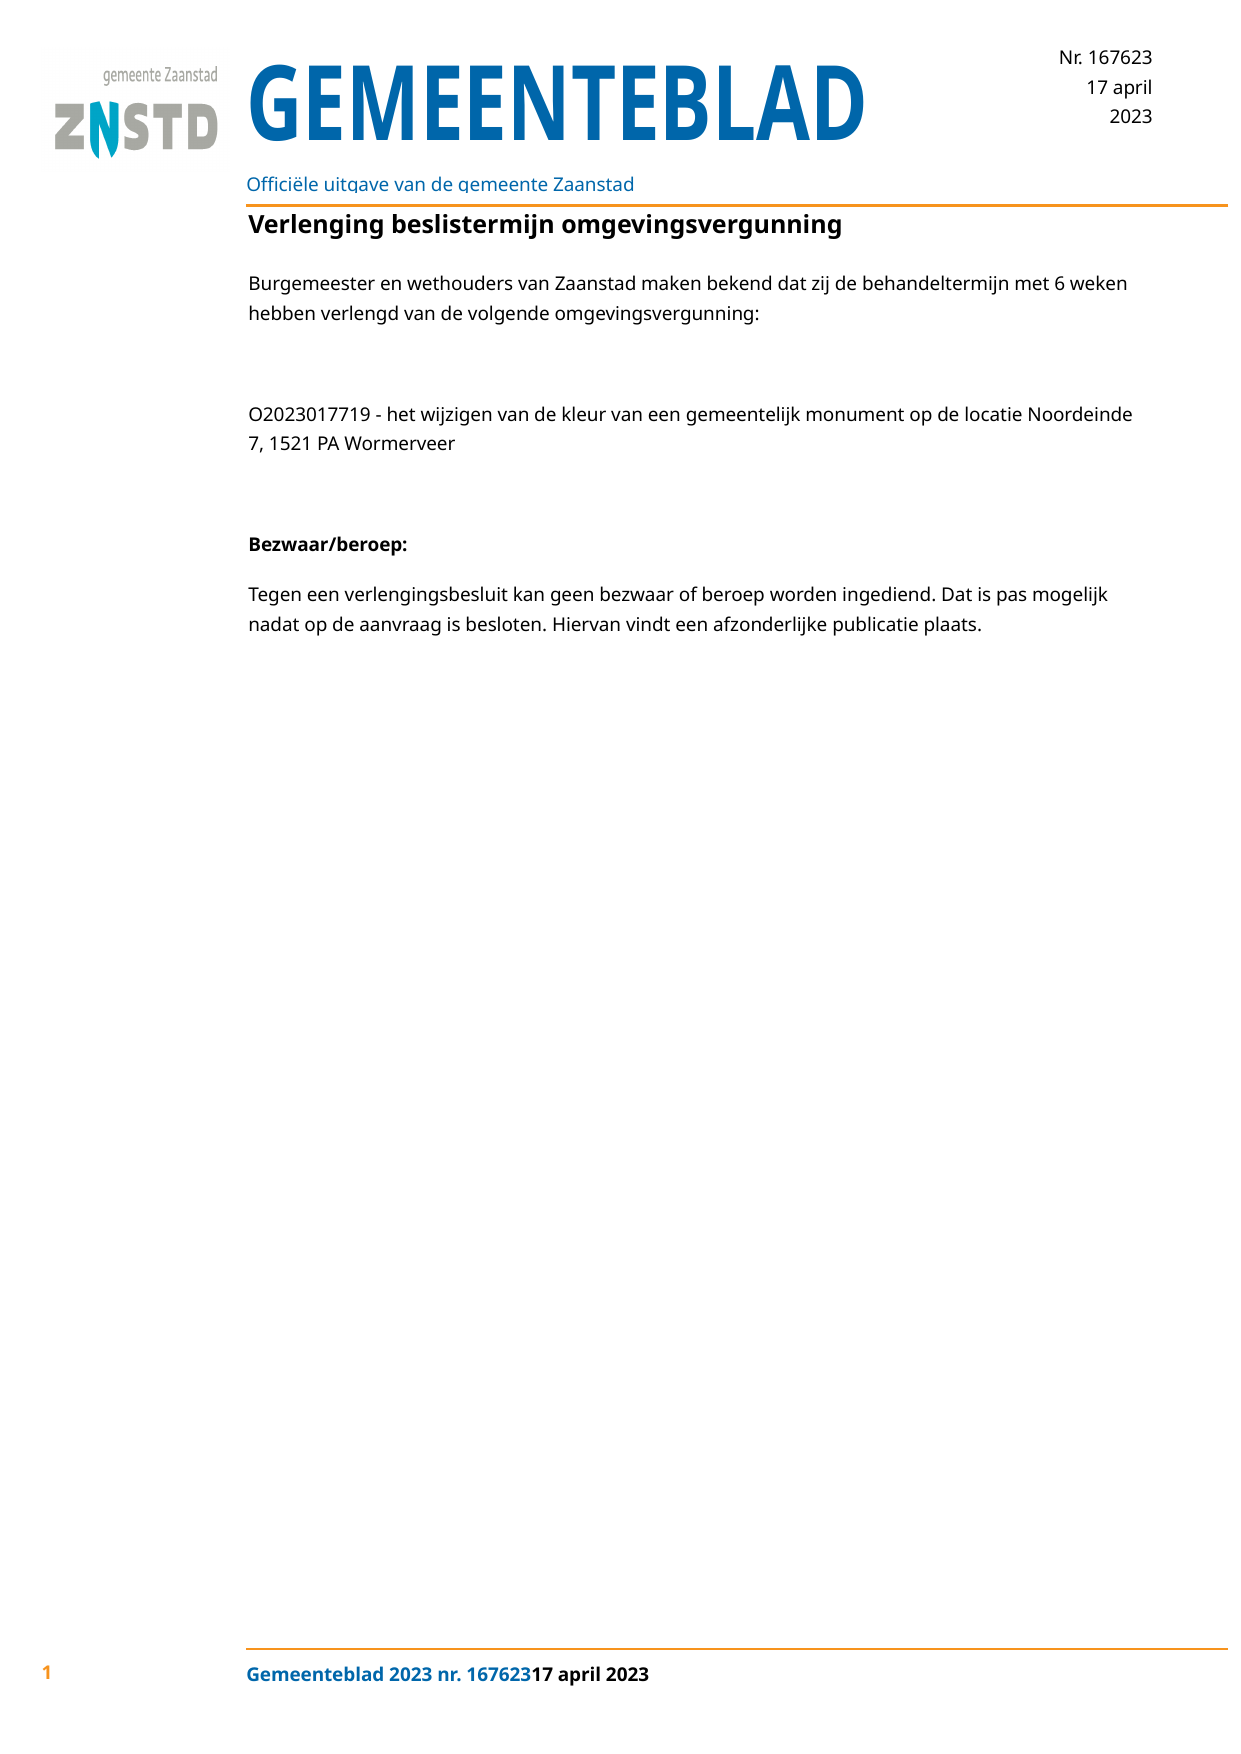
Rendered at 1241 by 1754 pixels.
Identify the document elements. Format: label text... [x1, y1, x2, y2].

text O2023017719 - het wijzigen van de kleur van een gemeentelijk monument op de locatie Noordeinde 7, 1521 PA Wormerveer [248, 401, 1152, 456]
text Bezwaar/beroep: [248, 531, 1152, 557]
text Verlenging beslistermijn omgevingsvergunning [248, 207, 1152, 241]
text Tegen een verlengingsbesluit kan geen bezwaar of beroep worden ingediend. Dat is pas mogelijk nadat op de aanvraag is besloten. Hiervan vindt een afzonderlijke publicatie plaats. [248, 582, 1152, 637]
picture [41, 47, 231, 172]
text Burgemeester en wethouders van Zaanstad maken bekend dat zij de behandeltermijn met 6 weken hebben verlengd van de volgende omgevingsvergunning: [248, 270, 1152, 326]
